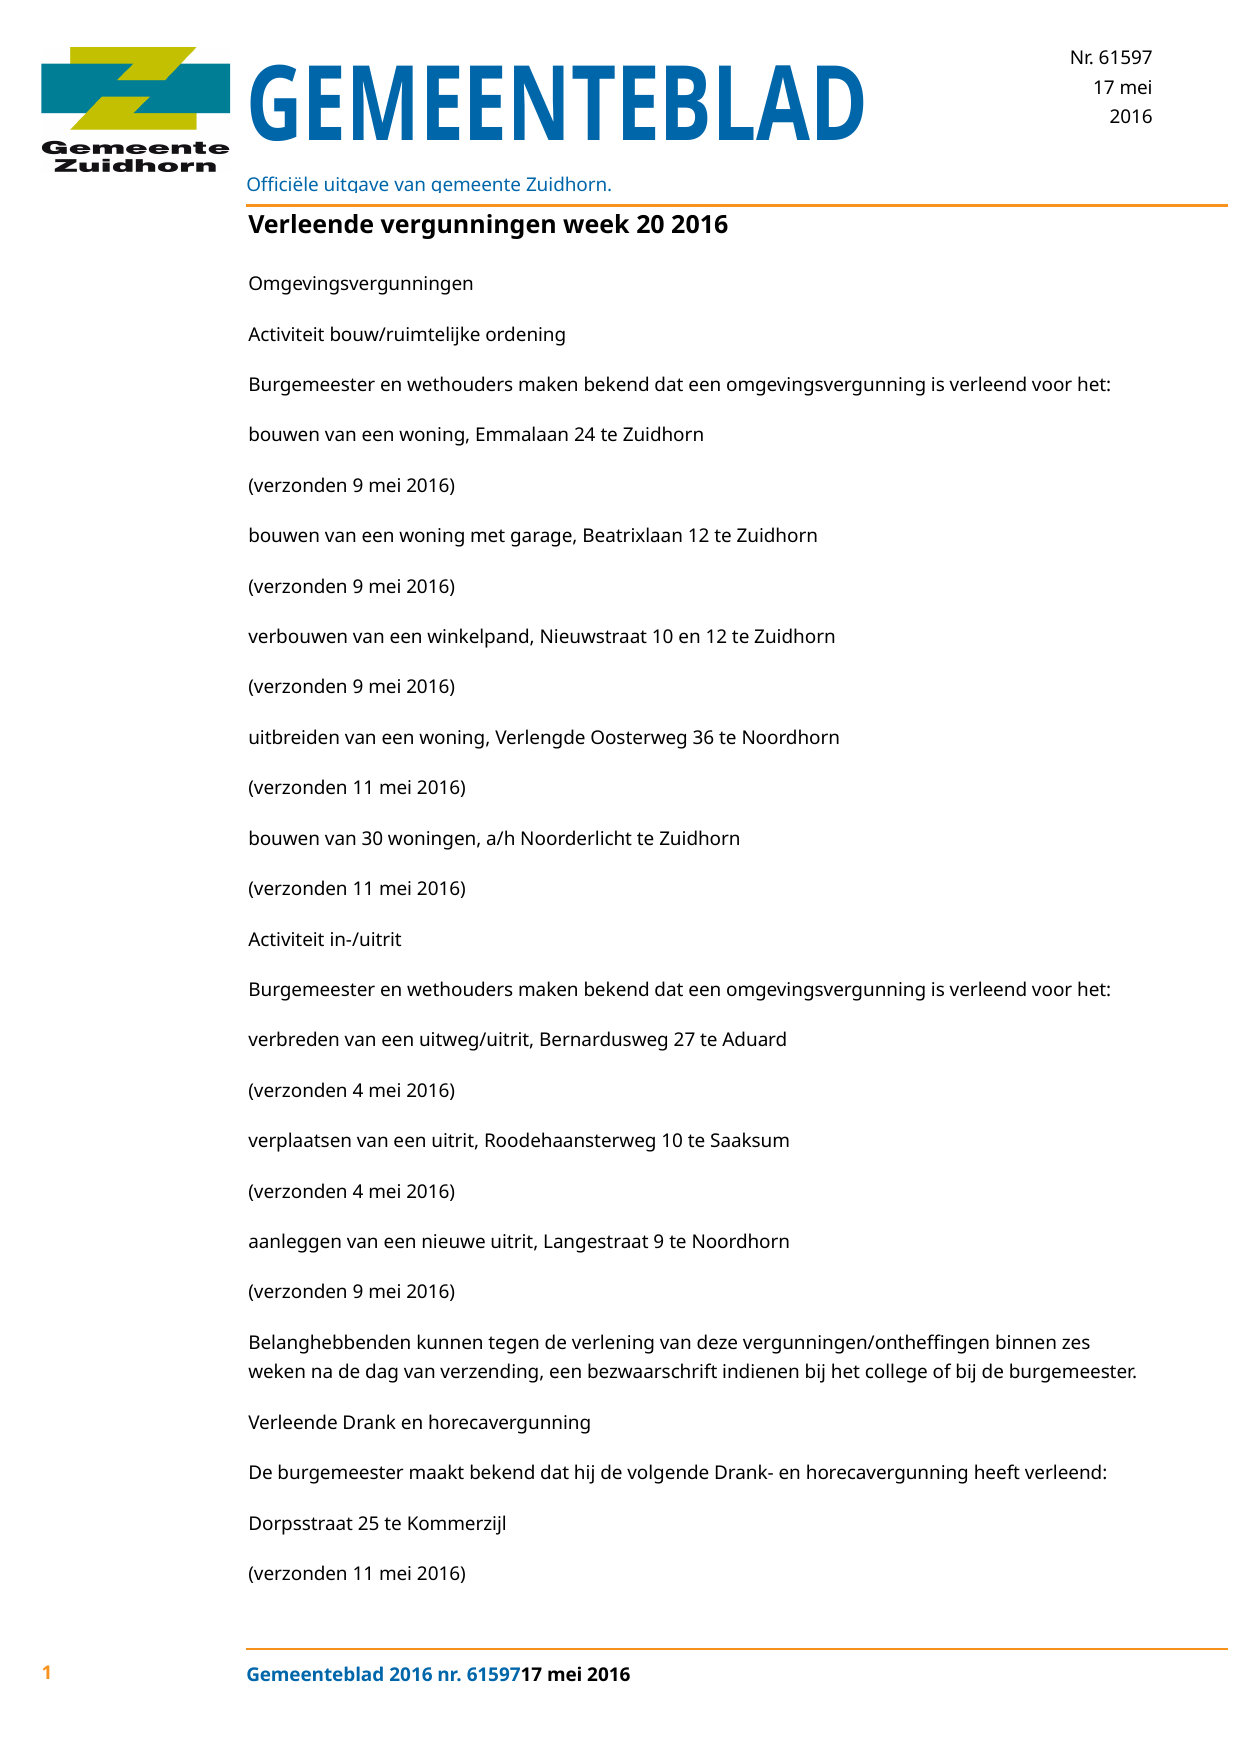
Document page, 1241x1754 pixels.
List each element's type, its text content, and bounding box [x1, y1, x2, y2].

text Activiteit in-/uitrit [248, 926, 1152, 951]
text Burgemeester en wethouders maken bekend dat een omgevingsvergunning is verleend voor het: [248, 976, 1152, 1002]
text Activiteit bouw/ruimtelijke ordening [248, 321, 1152, 346]
text (verzonden 9 mei 2016) [248, 472, 1152, 498]
text Burgemeester en wethouders maken bekend dat een omgevingsvergunning is verleend voor het: [248, 371, 1152, 397]
text verbouwen van een winkelpand, Nieuwstraat 10 en 12 te Zuidhorn [248, 623, 1152, 649]
text bouwen van een woning, Emmalaan 24 te Zuidhorn [248, 422, 1152, 447]
text uitbreiden van een woning, Verlengde Oosterweg 36 te Noordhorn [248, 724, 1152, 750]
text (verzonden 4 mei 2016) [248, 1077, 1152, 1103]
text De burgemeester maakt bekend dat hij de volgende Drank- en horecavergunning heeft verleend: [248, 1459, 1152, 1485]
text (verzonden 11 mei 2016) [248, 774, 1152, 800]
text Omgevingsvergunningen [248, 270, 1152, 296]
text Dorpsstraat 25 te Kommerzijl [248, 1510, 1152, 1536]
text (verzonden 11 mei 2016) [248, 875, 1152, 901]
text (verzonden 9 mei 2016) [248, 573, 1152, 598]
text (verzonden 11 mei 2016) [248, 1560, 1152, 1586]
text aanleggen van een nieuwe uitrit, Langestraat 9 te Noordhorn [248, 1228, 1152, 1254]
text verplaatsen van een uitrit, Roodehaansterweg 10 te Saaksum [248, 1127, 1152, 1153]
text Verleende vergunningen week 20 2016 [248, 207, 1152, 241]
text bouwen van 30 woningen, a/h Noorderlicht te Zuidhorn [248, 825, 1152, 851]
text Verleende Drank en horecavergunning [248, 1409, 1152, 1435]
text Belanghebbenden kunnen tegen de verlening van deze vergunningen/ontheffingen binnen zes weken na de dag van verzending, een bezwaarschrift indienen bij het college of bij de burgemeester. [248, 1329, 1152, 1384]
text (verzonden 9 mei 2016) [248, 674, 1152, 699]
text verbreden van een uitweg/uitrit, Bernardusweg 27 te Aduard [248, 1027, 1152, 1052]
text (verzonden 9 mei 2016) [248, 1279, 1152, 1304]
picture [41, 47, 231, 172]
text bouwen van een woning met garage, Beatrixlaan 12 te Zuidhorn [248, 522, 1152, 548]
text (verzonden 4 mei 2016) [248, 1178, 1152, 1203]
